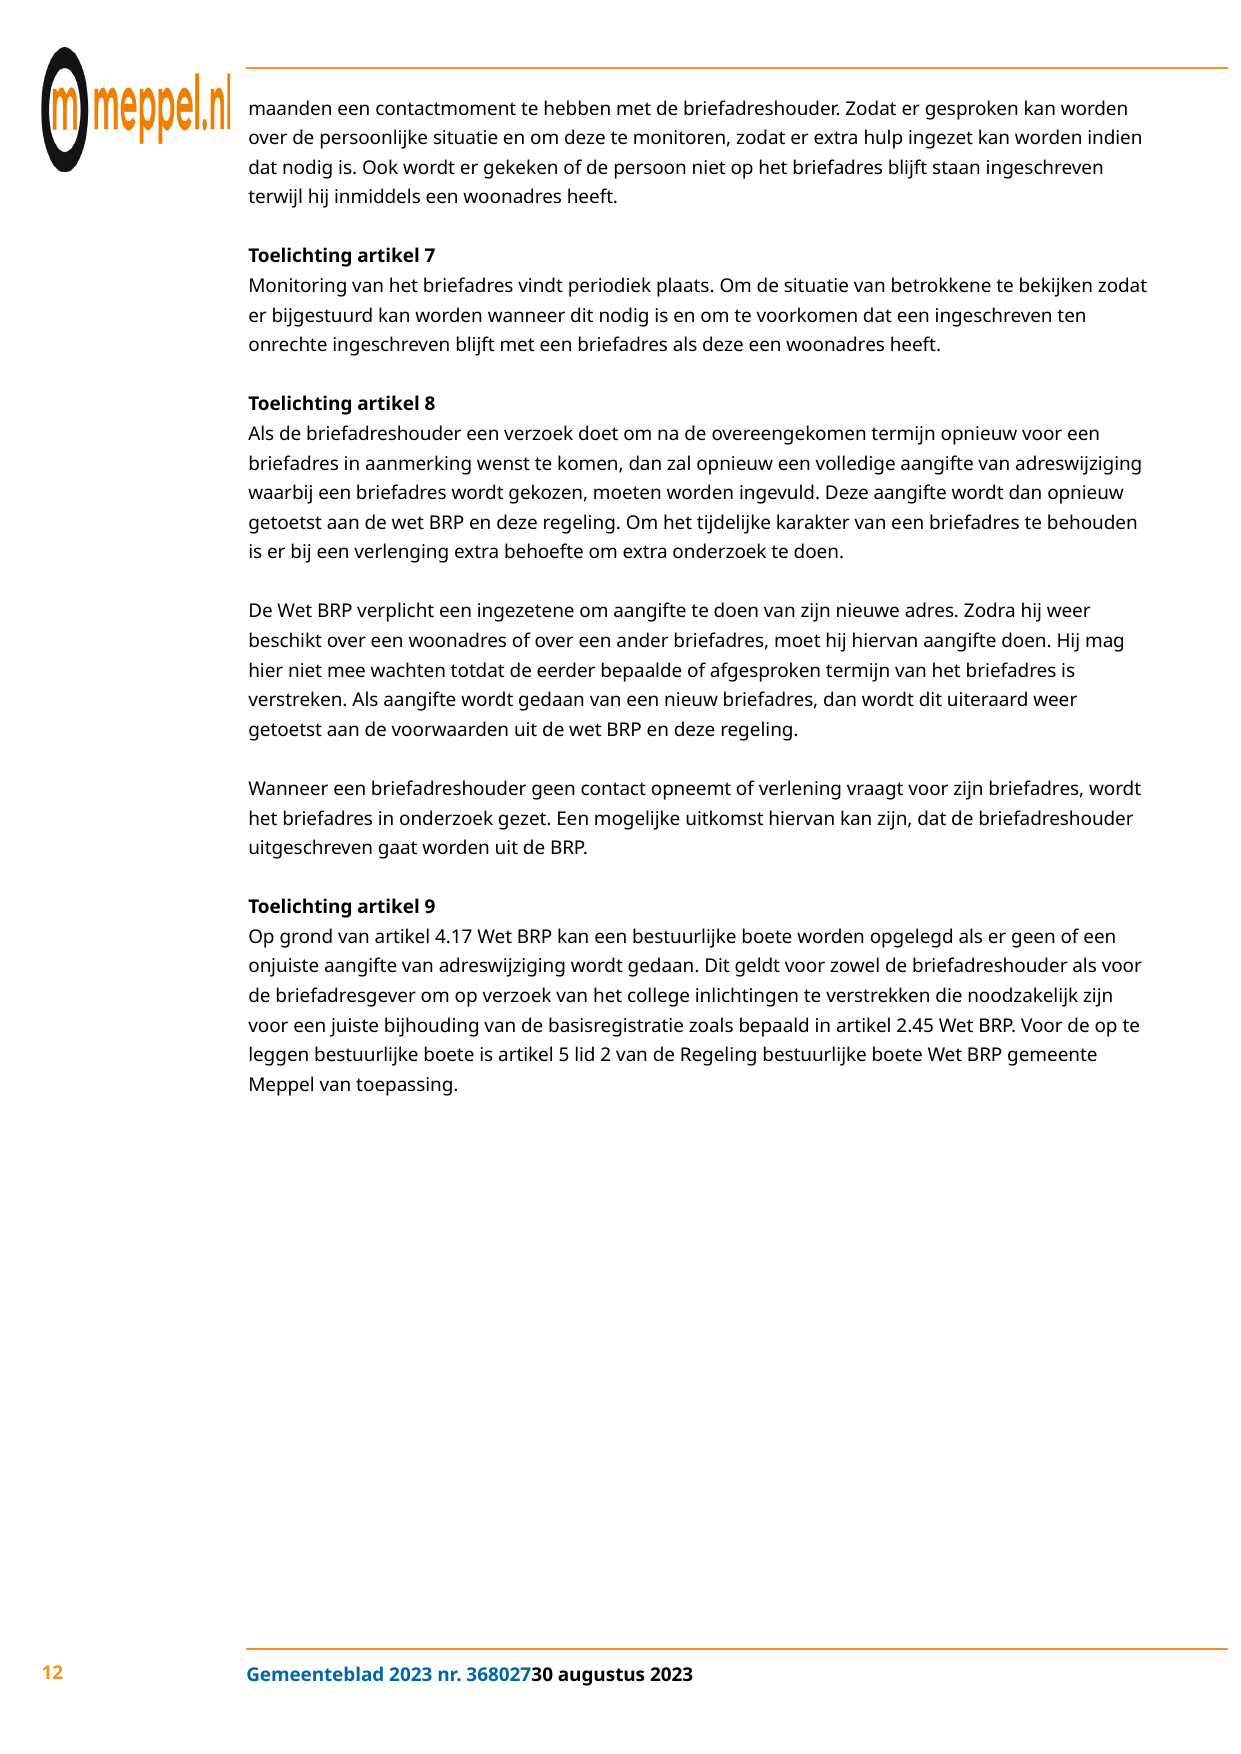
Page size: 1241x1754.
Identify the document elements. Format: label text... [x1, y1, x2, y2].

text Wanneer een briefadreshouder geen contact opneemt of verlening vraagt voor zijn briefadres, wordt het briefadres in onderzoek gezet. Een mogelijke uitkomst hiervan kan zijn, dat de briefadreshouder uitgeschreven gaat worden uit de BRP. [248, 775, 1152, 860]
text maanden een contactmoment te hebben met de briefadreshouder. Zodat er gesproken kan worden over de persoonlijke situatie en om deze te monitoren, zodat er extra hulp ingezet kan worden indien dat nodig is. Ook wordt er gekeken of de persoon niet op het briefadres blijft staan ingeschreven terwijl hij inmiddels een woonadres heeft. [248, 95, 1152, 209]
text Monitoring van het briefadres vindt periodiek plaats. Om de situatie van betrokkene te bekijken zodat er bijgestuurd kan worden wanneer dit nodig is en om te voorkomen dat een ingeschreven ten onrechte ingeschreven blijft met een briefadres als deze een woonadres heeft. [248, 272, 1152, 357]
picture [41, 47, 231, 172]
text Als de briefadreshouder een verzoek doet om na de overeengekomen termijn opnieuw voor een briefadres in aanmerking wenst te komen, dan zal opnieuw een volledige aangifte van adreswijziging waarbij een briefadres wordt gekozen, moeten worden ingevuld. Deze aangifte wordt dan opnieuw getoetst aan de wet BRP en deze regeling. Om het tijdelijke karakter van een briefadres te behouden is er bij een verlenging extra behoefte om extra onderzoek te doen. [248, 420, 1152, 564]
text Toelichting artikel 7 [248, 243, 1152, 268]
text De Wet BRP verplicht een ingezetene om aangifte te doen van zijn nieuwe adres. Zodra hij weer beschikt over een woonadres of over een ander briefadres, moet hij hiervan aangifte doen. Hij mag hier niet mee wachten totdat de eerder bepaalde of afgesproken termijn van het briefadres is verstreken. Als aangifte wordt gedaan van een nieuw briefadres, dan wordt dit uiteraard weer getoetst aan de voorwaarden uit de wet BRP en deze regeling. [248, 598, 1152, 742]
text Toelichting artikel 8 [248, 391, 1152, 416]
text Toelichting artikel 9 [248, 893, 1152, 919]
text Op grond van artikel 4.17 Wet BRP kan een bestuurlijke boete worden opgelegd als er geen of een onjuiste aangifte van adreswijziging wordt gedaan. Dit geldt voor zowel de briefadreshouder als voor de briefadresgever om op verzoek van het college inlichtingen te verstrekken die noodzakelijk zijn voor een juiste bijhouding van de basisregistratie zoals bepaald in artikel 2.45 Wet BRP. Voor de op te leggen bestuurlijke boete is artikel 5 lid 2 van de Regeling bestuurlijke boete Wet BRP gemeente Meppel van toepassing. [248, 923, 1152, 1097]
